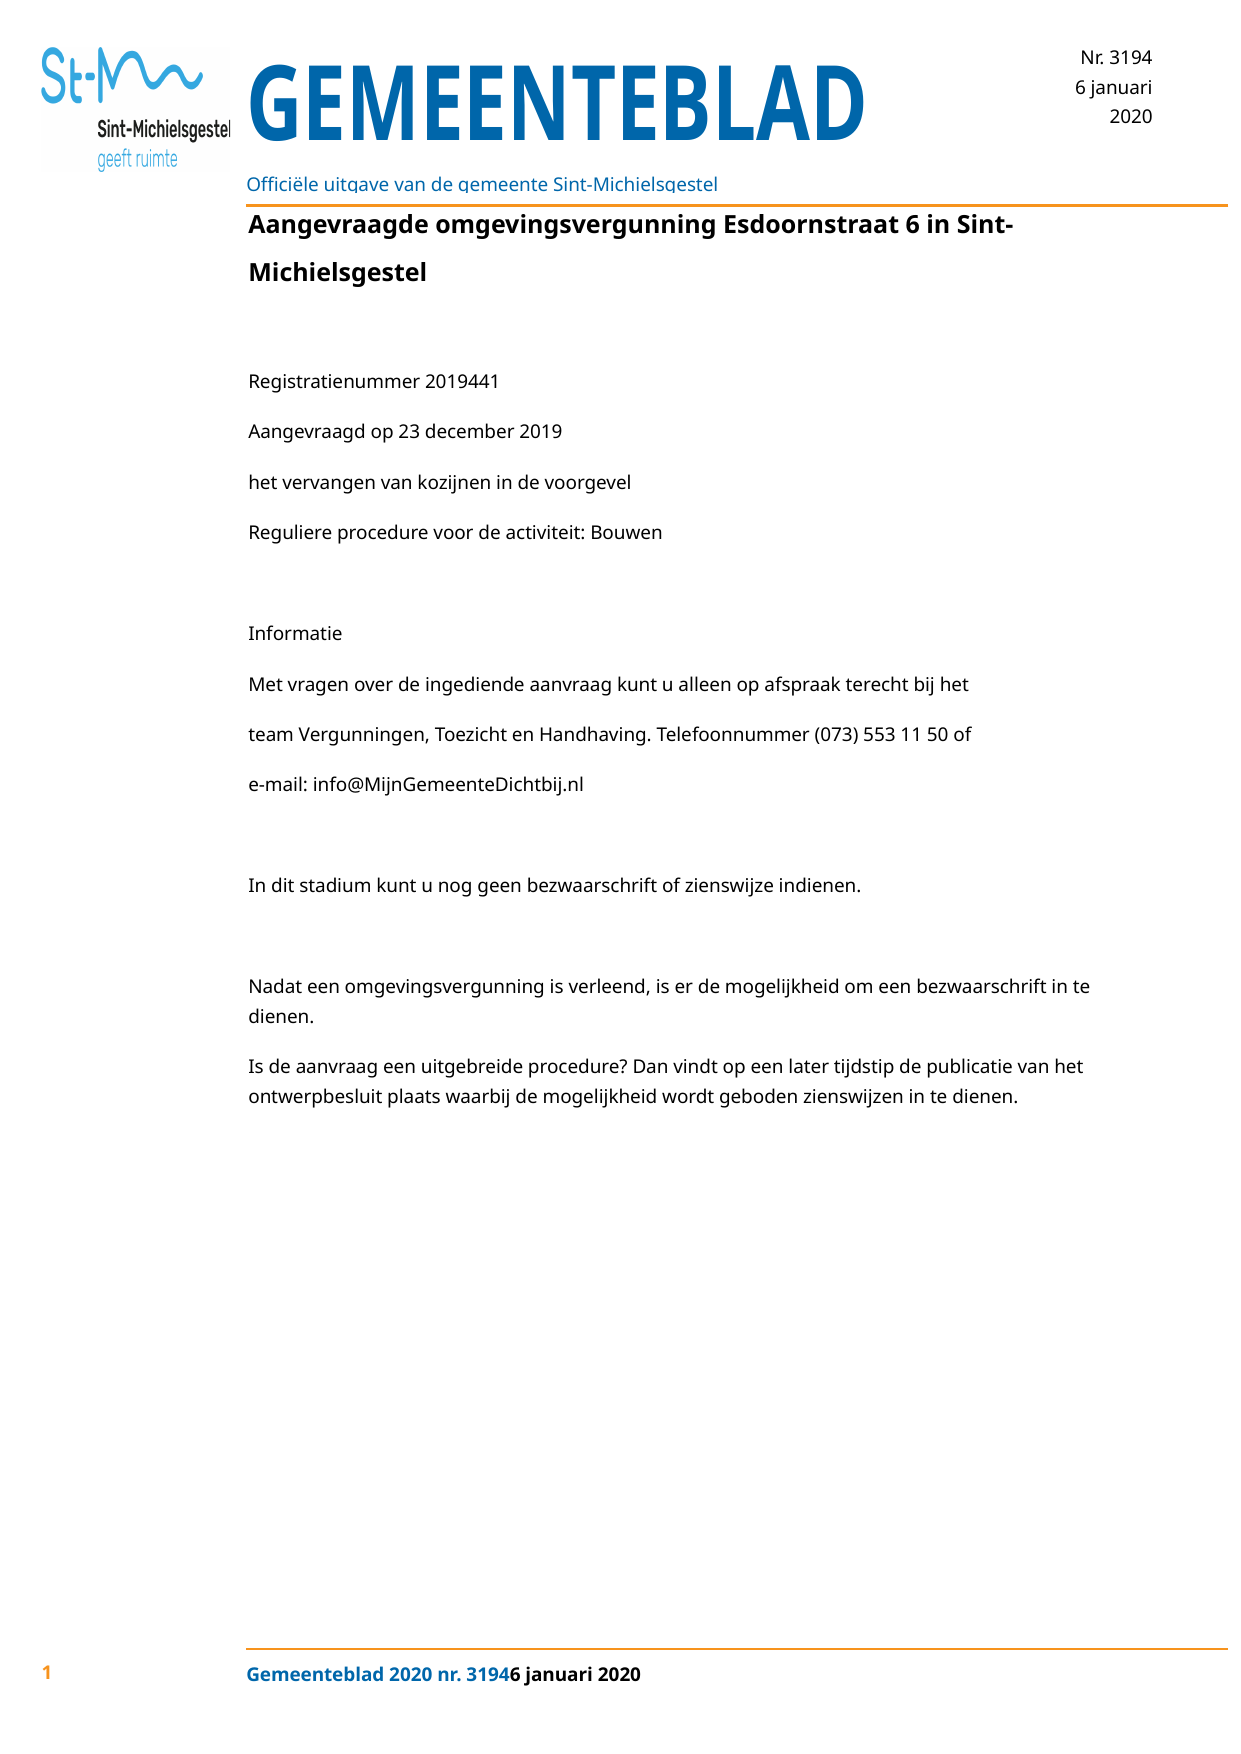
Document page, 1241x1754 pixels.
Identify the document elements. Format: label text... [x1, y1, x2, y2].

text Aangevraagde omgevingsvergunning Esdoornstraat 6 in Sint-Michielsgestel [248, 207, 1152, 288]
picture [41, 47, 231, 172]
text e-mail: info@MijnGemeenteDichtbij.nl [248, 772, 1152, 797]
text team Vergunningen, Toezicht en Handhaving. Telefoonnummer (073) 553 11 50 of [248, 721, 1152, 747]
text Registratienummer 2019441 [248, 368, 1152, 394]
text Reguliere procedure voor de activiteit: Bouwen [248, 519, 1152, 545]
text Met vragen over de ingediende aanvraag kunt u alleen op afspraak terecht bij het [248, 671, 1152, 697]
text Aangevraagd op 23 december 2019 [248, 419, 1152, 444]
text Informatie [248, 620, 1152, 646]
text Nadat een omgevingsvergunning is verleend, is er de mogelijkheid om een bezwaarschrift in te dienen. [248, 973, 1152, 1029]
text Is de aanvraag een uitgebreide procedure? Dan vindt op een later tijdstip de publicatie van het ontwerpbesluit plaats waarbij de mogelijkheid wordt geboden zienswijzen in te dienen. [248, 1053, 1152, 1109]
text het vervangen van kozijnen in de voorgevel [248, 469, 1152, 495]
text In dit stadium kunt u nog geen bezwaarschrift of zienswijze indienen. [248, 872, 1152, 898]
